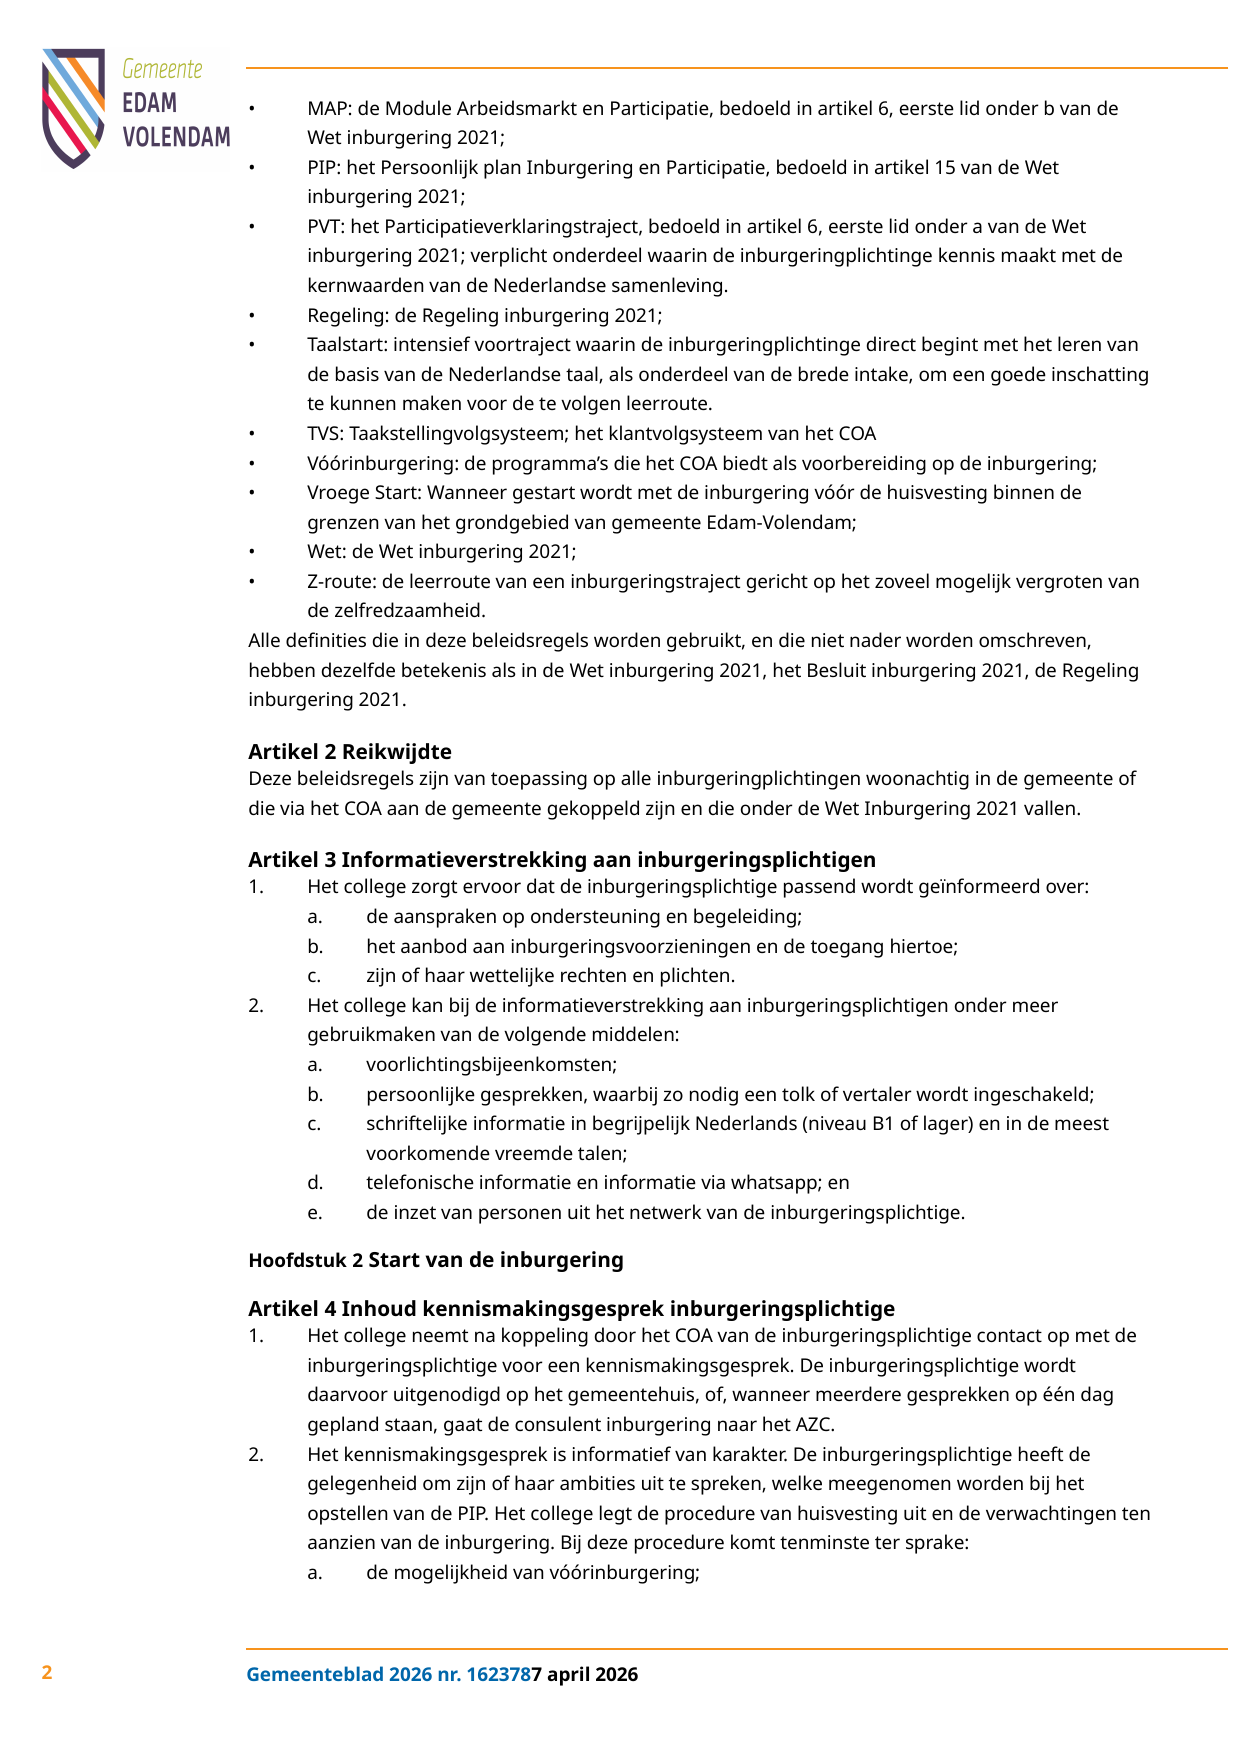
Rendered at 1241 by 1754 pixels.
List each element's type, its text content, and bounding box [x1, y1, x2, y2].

text Artikel 4 Inhoud kennismakingsgesprek inburgeringsplichtige [248, 1294, 1152, 1322]
list schriftelijke informatie in begrijpelijk Nederlands (niveau B1 of lager) en in de meest voorkomende vreemde talen; [307, 1110, 1152, 1166]
list Vroege Start: Wanneer gestart wordt met de inburgering vóór de huisvesting binnen de grenzen van het grondgebied van gemeente Edam-Volendam; [248, 479, 1152, 535]
list Wet: de Wet inburgering 2021; [248, 538, 1152, 564]
list het aanbod aan inburgeringsvoorzieningen en de toegang hiertoe; [307, 933, 1152, 959]
text Deze beleidsregels zijn van toepassing op alle inburgeringplichtingen woonachtig in de gemeente of die via het COA aan de gemeente gekoppeld zijn en die onder de Wet Inburgering 2021 vallen. [248, 765, 1152, 821]
list Z-route: de leerroute van een inburgeringstraject gericht op het zoveel mogelijk vergroten van de zelfredzaamheid. [248, 568, 1152, 623]
list TVS: Taakstellingvolgsysteem; het klantvolgsysteem van het COA [248, 420, 1152, 446]
list de aanspraken op ondersteuning en begeleiding; [307, 903, 1152, 929]
list zijn of haar wettelijke rechten en plichten. [307, 962, 1152, 988]
text Alle definities die in deze beleidsregels worden gebruikt, en die niet nader worden omschreven, hebben dezelfde betekenis als in de Wet inburgering 2021, het Besluit inburgering 2021, de Regeling inburgering 2021. [248, 627, 1152, 712]
list Regeling: de Regeling inburgering 2021; [248, 302, 1152, 328]
list Het college kan bij de informatieverstrekking aan inburgeringsplichtigen onder meer gebruikmaken van de volgende middelen: [248, 992, 1152, 1047]
list de mogelijkheid van vóórinburgering; [307, 1559, 1152, 1585]
picture [41, 47, 231, 172]
list voorlichtingsbijeenkomsten; [307, 1051, 1152, 1077]
text Artikel 3 Informatieverstrekking aan inburgeringsplichtigen [248, 845, 1152, 874]
text Hoofdstuk 2 Start van de inburgering [248, 1245, 1152, 1273]
list telefonische informatie en informatie via whatsapp; en [307, 1169, 1152, 1195]
list MAP: de Module Arbeidsmarkt en Participatie, bedoeld in artikel 6, eerste lid onder b van de Wet inburgering 2021; [248, 95, 1152, 150]
list Taalstart: intensief voortraject waarin de inburgeringplichtinge direct begint met het leren van de basis van de Nederlandse taal, als onderdeel van de brede intake, om een goede inschatting te kunnen maken voor de te volgen leerroute. [248, 331, 1152, 416]
list Vóórinburgering: de programma’s die het COA biedt als voorbereiding op de inburgering; [248, 450, 1152, 476]
list Het college neemt na koppeling door het COA van de inburgeringsplichtige contact op met de inburgeringsplichtige voor een kennismakingsgesprek. De inburgeringsplichtige wordt daarvoor uitgenodigd op het gemeentehuis, of, wanneer meerdere gesprekken op één dag gepland staan, gaat de consulent inburgering naar het AZC. [248, 1322, 1152, 1437]
list de inzet van personen uit het netwerk van de inburgeringsplichtige. [307, 1199, 1152, 1225]
list PVT: het Participatieverklaringstraject, bedoeld in artikel 6, eerste lid onder a van de Wet inburgering 2021; verplicht onderdeel waarin de inburgeringplichtinge kennis maakt met de kernwaarden van de Nederlandse samenleving. [248, 213, 1152, 298]
list Het kennismakingsgesprek is informatief van karakter. De inburgeringsplichtige heeft de gelegenheid om zijn of haar ambities uit te spreken, welke meegenomen worden bij het opstellen van de PIP. Het college legt de procedure van huisvesting uit en de verwachtingen ten aanzien van de inburgering. Bij deze procedure komt tenminste ter sprake: [248, 1441, 1152, 1555]
text Artikel 2 Reikwijdte [248, 737, 1152, 765]
list PIP: het Persoonlijk plan Inburgering en Participatie, bedoeld in artikel 15 van de Wet inburgering 2021; [248, 154, 1152, 209]
list Het college zorgt ervoor dat de inburgeringsplichtige passend wordt geïnformeerd over: [248, 874, 1152, 899]
list persoonlijke gesprekken, waarbij zo nodig een tolk of vertaler wordt ingeschakeld; [307, 1081, 1152, 1107]
